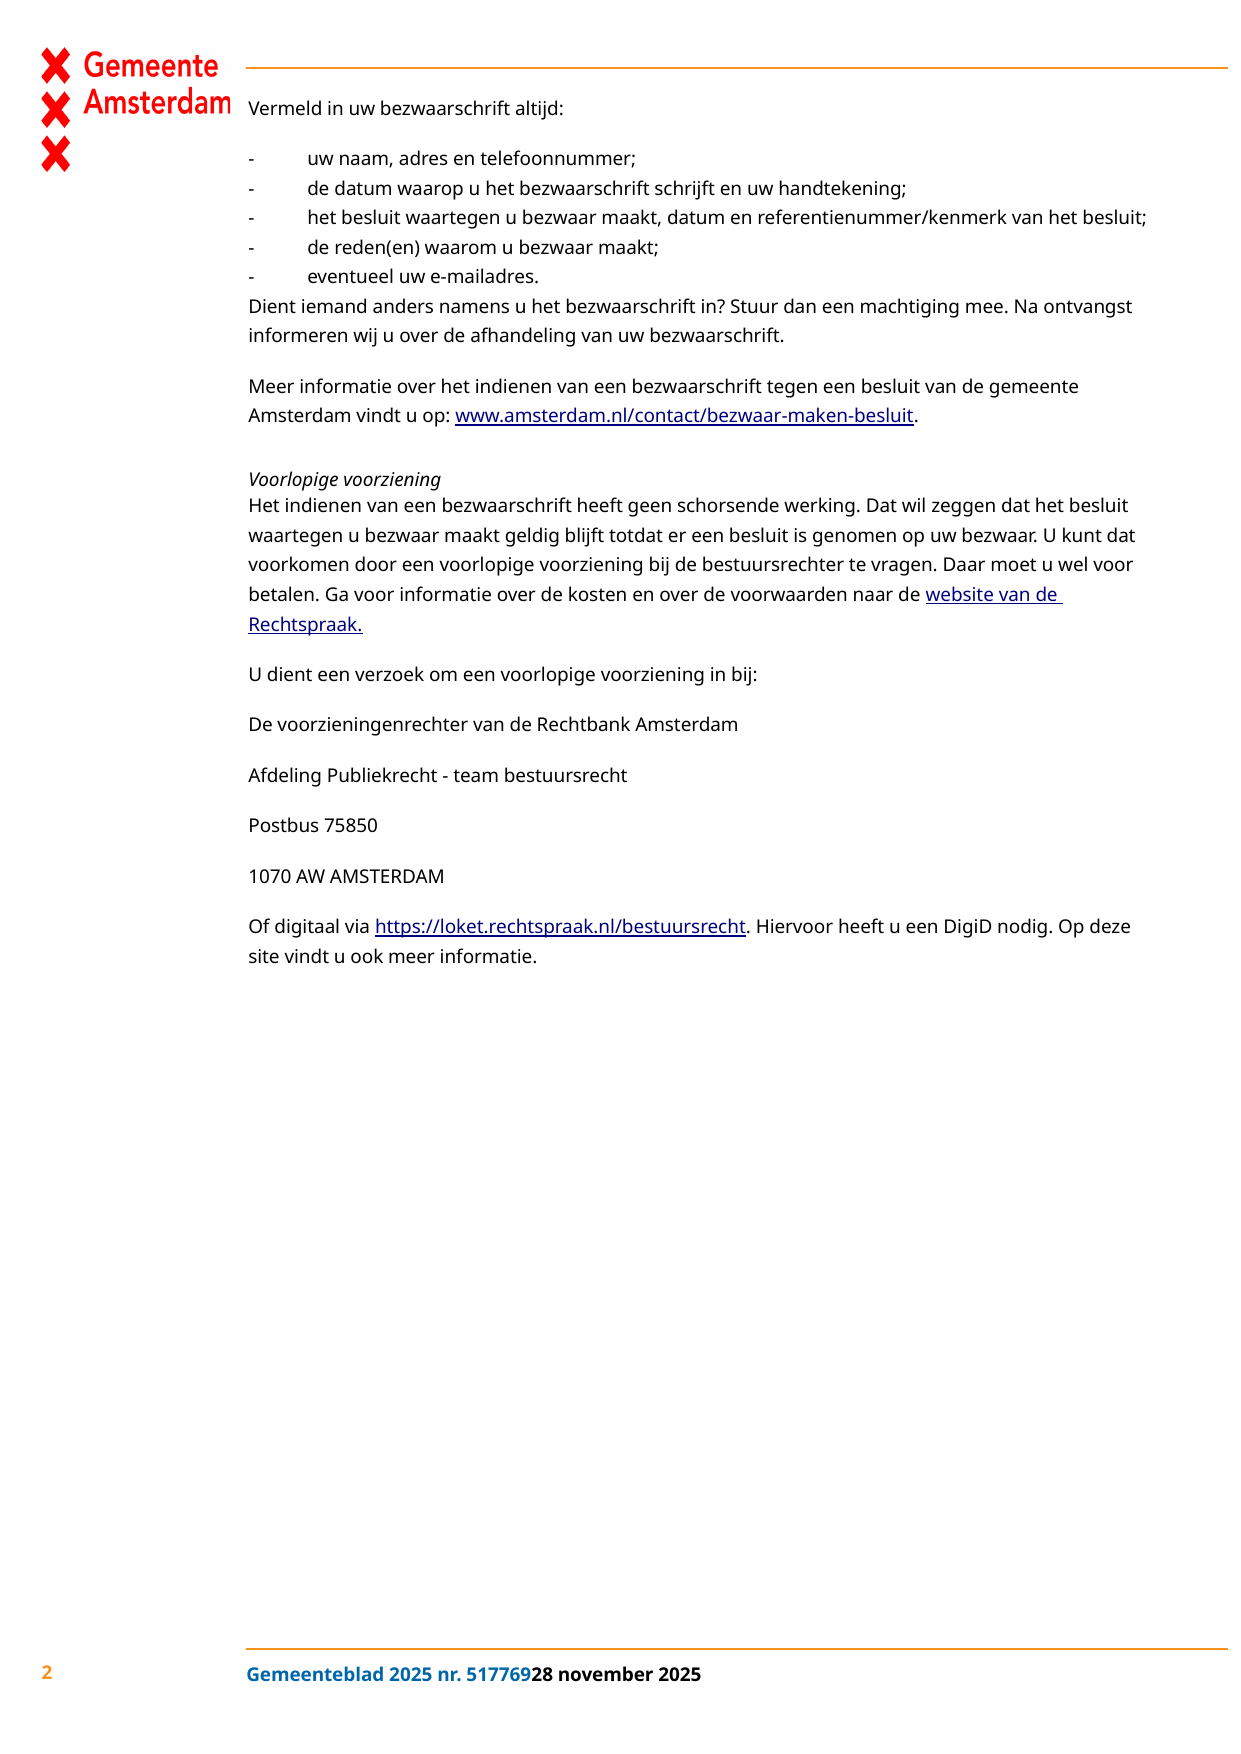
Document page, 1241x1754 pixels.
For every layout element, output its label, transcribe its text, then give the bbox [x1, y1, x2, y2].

text U dient een verzoek om een voorlopige voorziening in bij: [248, 661, 1152, 687]
picture [41, 47, 231, 172]
list het besluit waartegen u bezwaar maakt, datum en referentienummer/kenmerk van het besluit; [248, 204, 1152, 230]
text De voorzieningenrechter van de Rechtbank Amsterdam [248, 712, 1152, 737]
text Vermeld in uw bezwaarschrift altijd: [248, 95, 1152, 121]
text 1070 AW AMSTERDAM [248, 863, 1152, 888]
text Meer informatie over het indienen van een bezwaarschrift tegen een besluit van de gemeente Amsterdam vindt u op: www.amsterdam.nl/contact/bezwaar-maken-besluit. [248, 373, 1152, 428]
text Of digitaal via https://loket.rechtspraak.nl/bestuursrecht. Hiervoor heeft u een DigiD nodig. Op deze site vindt u ook meer informatie. [248, 913, 1152, 968]
list uw naam, adres en telefoonnummer; [248, 145, 1152, 171]
list de datum waarop u het bezwaarschrift schrijft en uw handtekening; [248, 175, 1152, 201]
text Afdeling Publiekrecht - team bestuursrecht [248, 762, 1152, 788]
list de reden(en) waarom u bezwaar maakt; [248, 234, 1152, 260]
text Het indienen van een bezwaarschrift heeft geen schorsende werking. Dat wil zeggen dat het besluit waartegen u bezwaar maakt geldig blijft totdat er een besluit is genomen op uw bezwaar. U kunt dat voorkomen door een voorlopige voorziening bij de bestuursrechter te vragen. Daar moet u wel voor betalen. Ga voor informatie over de kosten en over de voorwaarden naar de website van de Rechtspraak. [248, 492, 1152, 636]
text Voorlopige voorziening [248, 467, 1152, 492]
list eventueel uw e-mailadres. [248, 263, 1152, 289]
text Postbus 75850 [248, 812, 1152, 838]
text Dient iemand anders namens u het bezwaarschrift in? Stuur dan een machtiging mee. Na ontvangst informeren wij u over de afhandeling van uw bezwaarschrift. [248, 293, 1152, 348]
